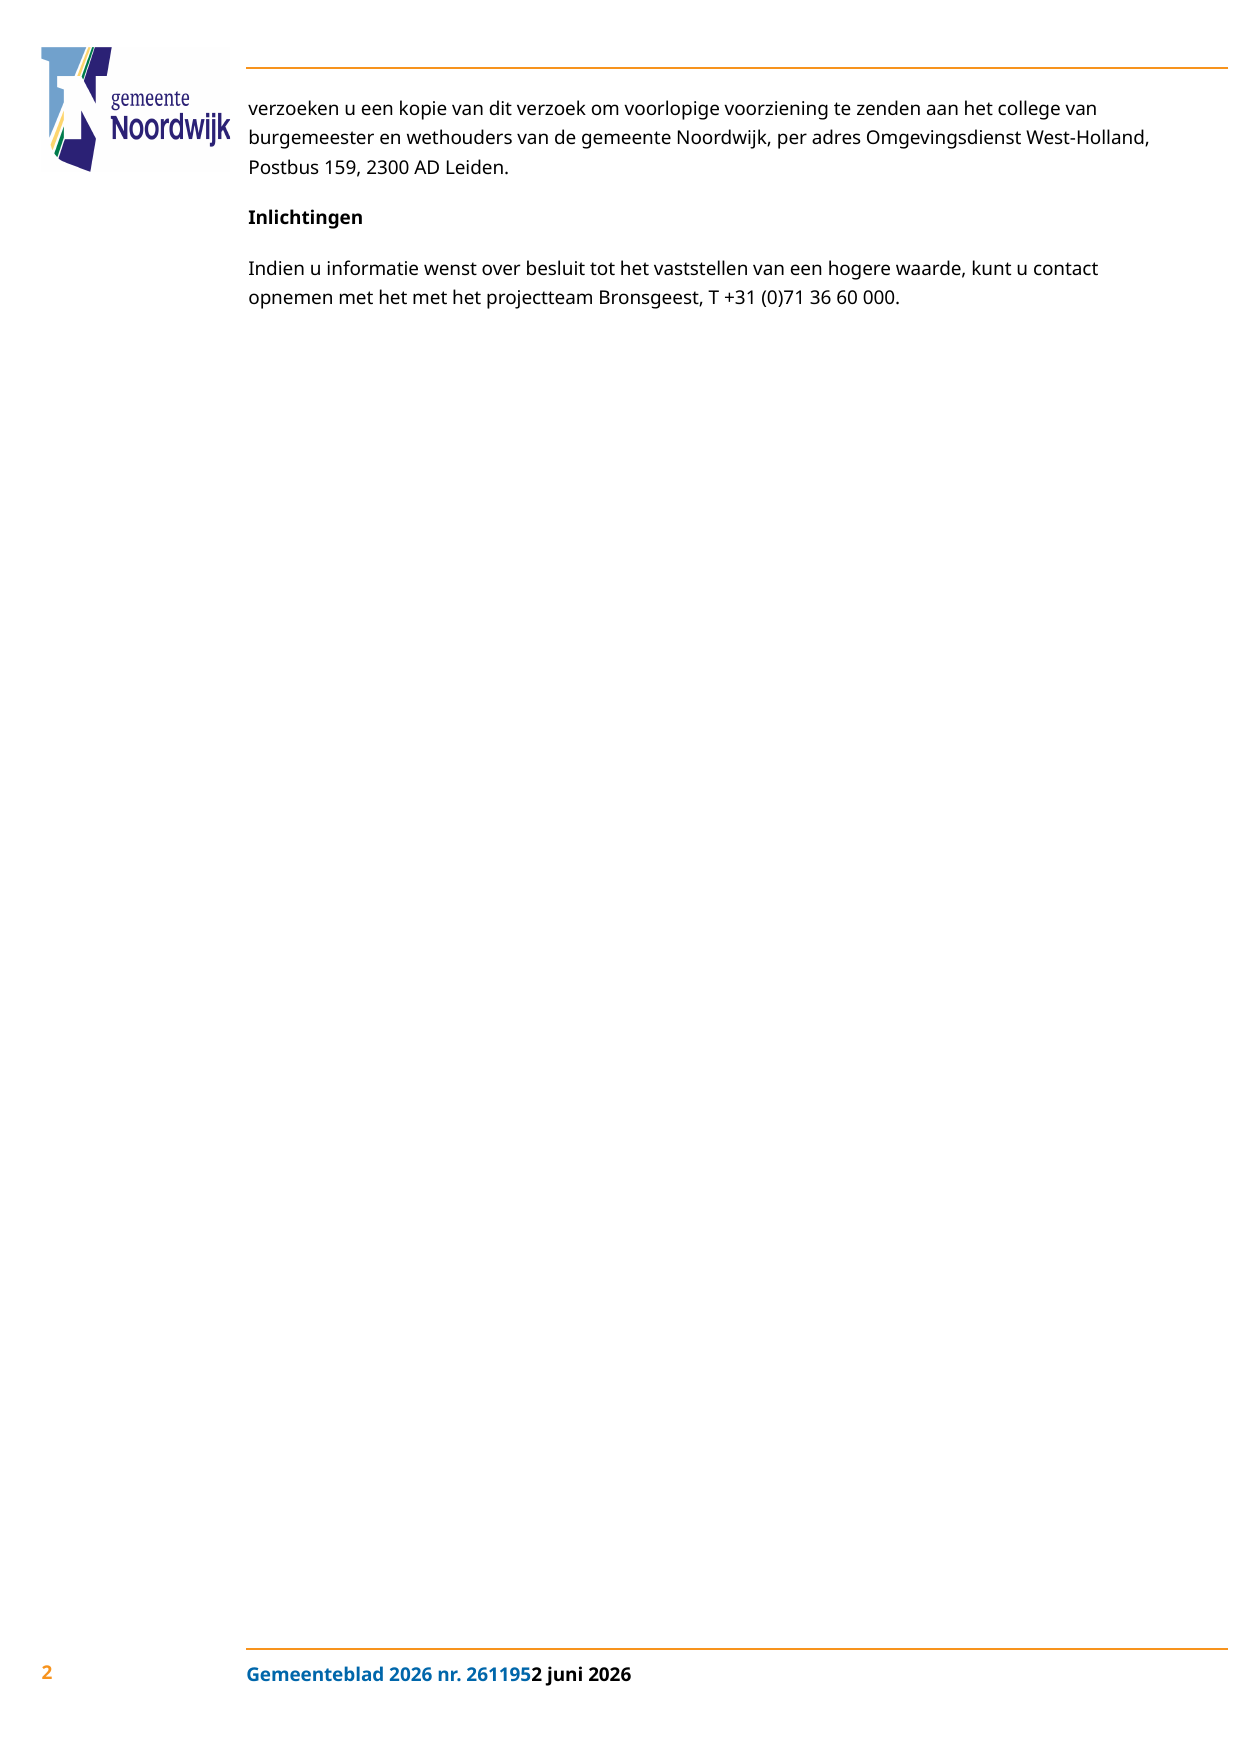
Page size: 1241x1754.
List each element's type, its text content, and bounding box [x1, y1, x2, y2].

text Inlichtingen [248, 204, 1152, 230]
picture [41, 47, 231, 172]
text verzoeken u een kopie van dit verzoek om voorlopige voorziening te zenden aan het college van burgemeester en wethouders van de gemeente Noordwijk, per adres Omgevingsdienst West-Holland, Postbus 159, 2300 AD Leiden. [248, 95, 1152, 180]
text Indien u informatie wenst over besluit tot het vaststellen van een hogere waarde, kunt u contact opnemen met het met het projectteam Bronsgeest, T +31 (0)71 36 60 000. [248, 255, 1152, 310]
